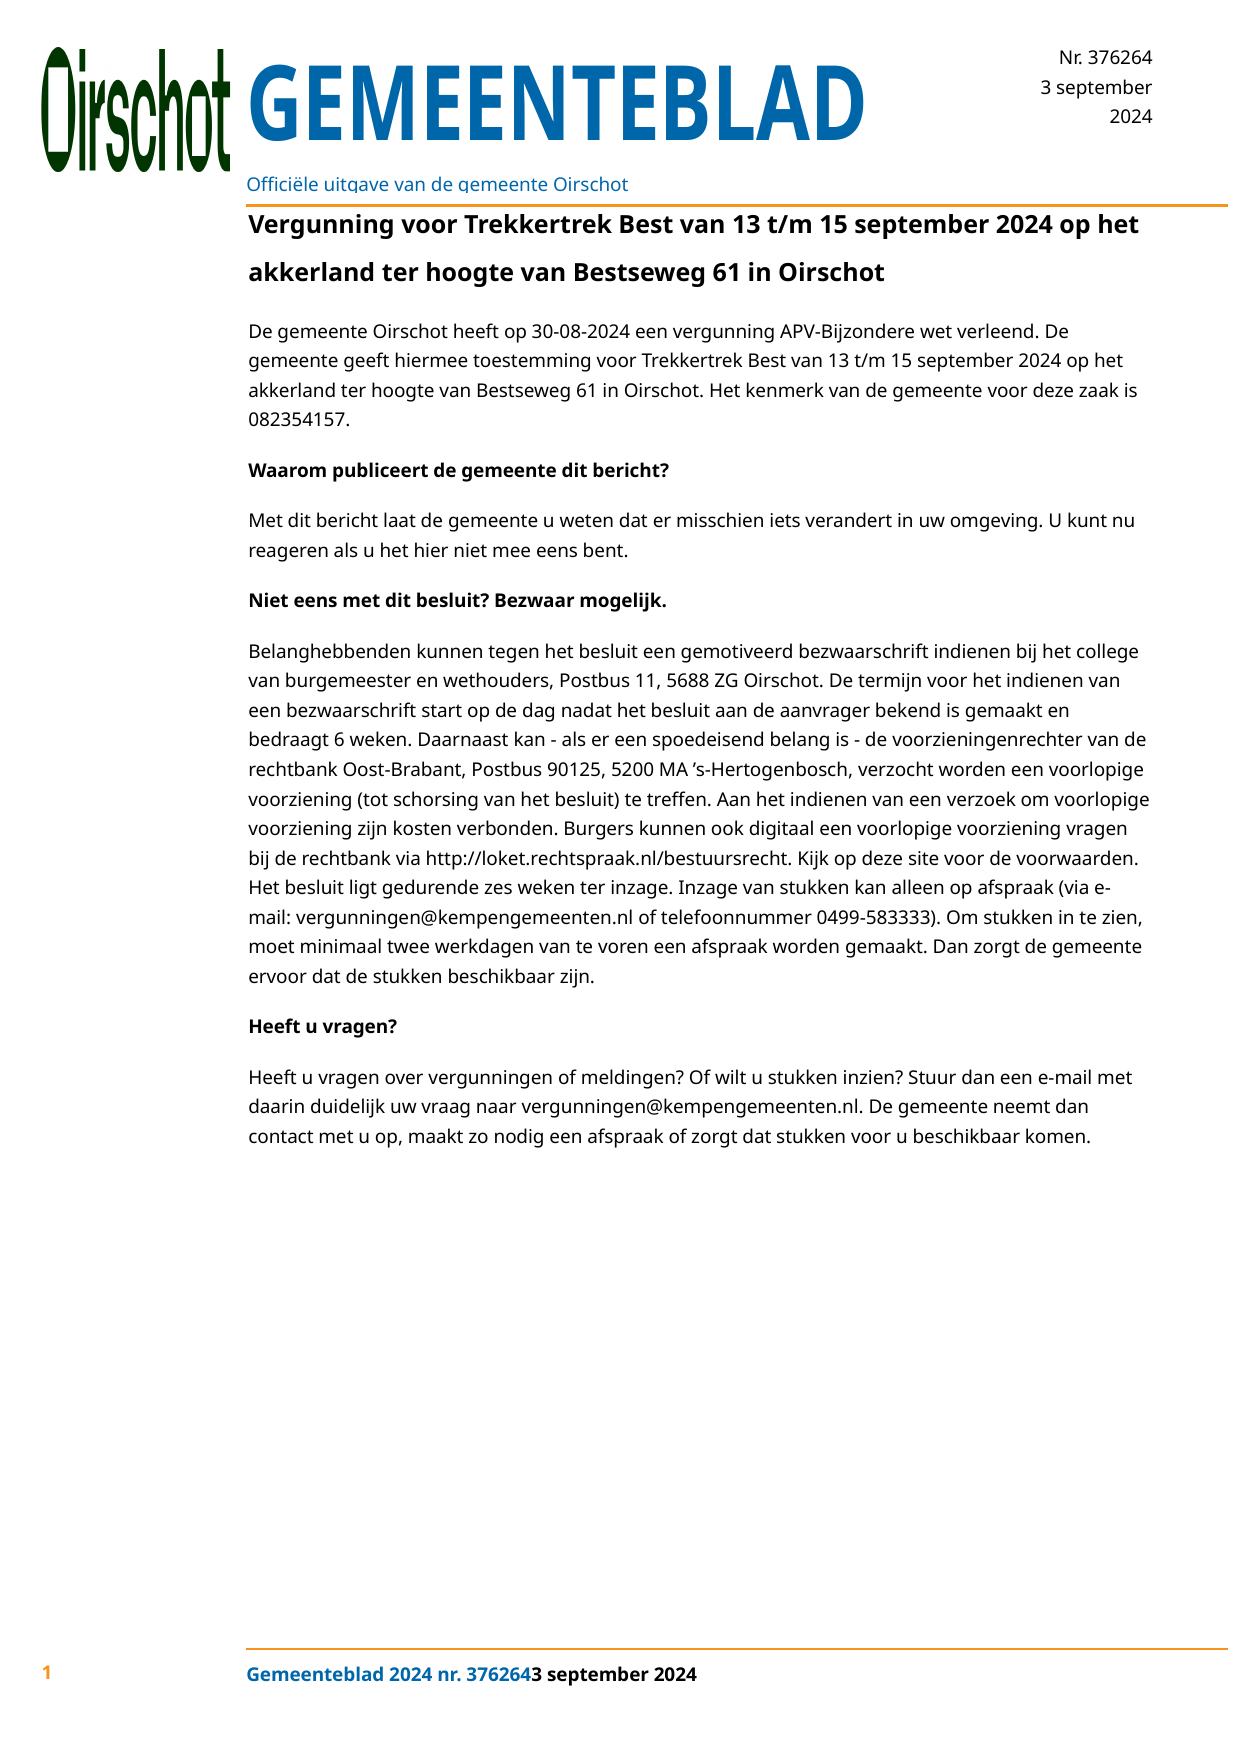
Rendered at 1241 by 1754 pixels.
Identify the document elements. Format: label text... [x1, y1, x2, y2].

text Vergunning voor Trekkertrek Best van 13 t/m 15 september 2024 op het akkerland ter hoogte van Bestseweg 61 in Oirschot [248, 207, 1152, 288]
text Waarom publiceert de gemeente dit bericht? [248, 457, 1152, 483]
text Heeft u vragen? [248, 1014, 1152, 1039]
picture [41, 47, 231, 172]
text Niet eens met dit besluit? Bezwaar mogelijk. [248, 587, 1152, 613]
text Belanghebbenden kunnen tegen het besluit een gemotiveerd bezwaarschrift indienen bij het college van burgemeester en wethouders, Postbus 11, 5688 ZG Oirschot. De termijn voor het indienen van een bezwaarschrift start op de dag nadat het besluit aan de aanvrager bekend is gemaakt en bedraagt 6 weken. Daarnaast kan - als er een spoedeisend belang is - de voorzieningenrechter van de rechtbank Oost-Brabant, Postbus 90125, 5200 MA ’s-Hertogenbosch, verzocht worden een voorlopige voorziening (tot schorsing van het besluit) te treffen. Aan het indienen van een verzoek om voorlopige voorziening zijn kosten verbonden. Burgers kunnen ook digitaal een voorlopige voorziening vragen bij de rechtbank via http://loket.rechtspraak.nl/bestuursrecht. Kijk op deze site voor de voorwaarden. Het besluit ligt gedurende zes weken ter inzage. Inzage van stukken kan alleen op afspraak (via e-mail: vergunningen@kempengemeenten.nl of telefoonnummer 0499-583333). Om stukken in te zien, moet minimaal twee werkdagen van te voren een afspraak worden gemaakt. Dan zorgt de gemeente ervoor dat de stukken beschikbaar zijn. [248, 638, 1152, 989]
text De gemeente Oirschot heeft op 30-08-2024 een vergunning APV-Bijzondere wet verleend. De gemeente geeft hiermee toestemming voor Trekkertrek Best van 13 t/m 15 september 2024 op het akkerland ter hoogte van Bestseweg 61 in Oirschot. Het kenmerk van de gemeente voor deze zaak is 082354157. [248, 318, 1152, 432]
text Met dit bericht laat de gemeente u weten dat er misschien iets verandert in uw omgeving. U kunt nu reageren als u het hier niet mee eens bent. [248, 507, 1152, 563]
text Heeft u vragen over vergunningen of meldingen? Of wilt u stukken inzien? Stuur dan een e-mail met daarin duidelijk uw vraag naar vergunningen@kempengemeenten.nl. De gemeente neemt dan contact met u op, maakt zo nodig een afspraak of zorgt dat stukken voor u beschikbaar komen. [248, 1064, 1152, 1149]
